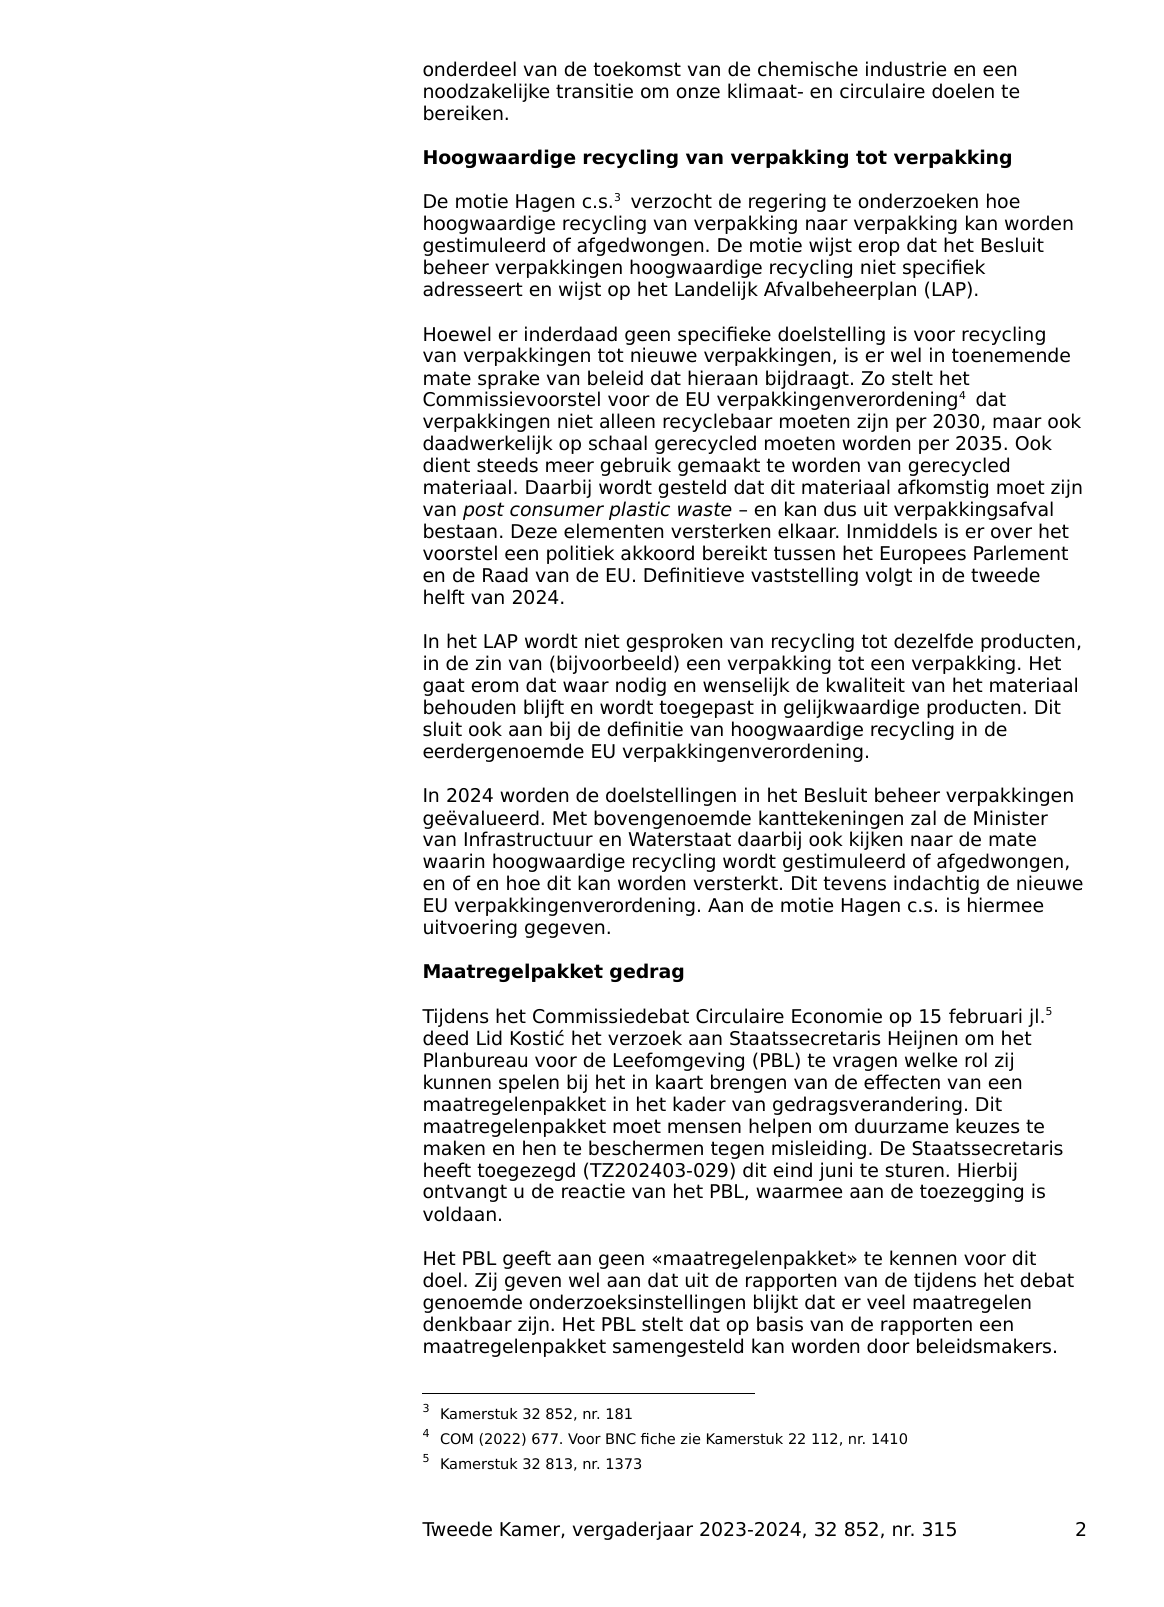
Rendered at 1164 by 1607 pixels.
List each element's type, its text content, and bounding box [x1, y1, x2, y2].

text Hoewel er inderdaad geen specifieke doelstelling is voor recycling van verpakkingen tot nieuwe verpakkingen, is er wel in toenemende mate sprake van beleid dat hieraan bijdraagt. Zo stelt het Commissievoorstel voor de EU verpakkingenverordening dat verpakkingen niet alleen recyclebaar moeten zijn per 2030, maar ook daadwerkelijk op schaal gerecycled moeten worden per 2035. Ook dient steeds meer gebruik gemaakt te worden van gerecycled materiaal. Daarbij wordt gesteld dat dit materiaal afkomstig moet zijn van post consumer plastic waste – en kan dus uit verpakkingsafval bestaan. Deze elementen versterken elkaar. Inmiddels is er over het voorstel een politiek akkoord bereikt tussen het Europees Parlement en de Raad van de EU. Definitieve vaststelling volgt in de tweede helft van 2024. [422, 323, 1087, 609]
text Kamerstuk 32 813, nr. 1373 [422, 1452, 1087, 1474]
text Kamerstuk 32 852, nr. 181 [422, 1402, 1087, 1424]
subtitle Hoogwaardige recycling van verpakking tot verpakking [422, 147, 1087, 169]
text Tijdens het Commissiedebat Circulaire Economie op 15 februari jl. deed Lid Kostić het verzoek aan Staatssecretaris Heijnen om het Planbureau voor de Leefomgeving (PBL) te vragen welke rol zij kunnen spelen bij het in kaart brengen van de effecten van een maatregelenpakket in het kader van gedragsverandering. Dit maatregelenpakket moet mensen helpen om duurzame keuzes te maken en hen te beschermen tegen misleiding. De Staatssecretaris heeft toegezegd (TZ202403-029) dit eind juni te sturen. Hierbij ontvangt u de reactie van het PBL, waarmee aan de toezegging is voldaan. [422, 1006, 1087, 1225]
text In 2024 worden de doelstellingen in het Besluit beheer verpakkingen geëvalueerd. Met bovengenoemde kanttekeningen zal de Minister van Infrastructuur en Waterstaat daarbij ook kijken naar de mate waarin hoogwaardige recycling wordt gestimuleerd of afgedwongen, en of en hoe dit kan worden versterkt. Dit tevens indachtig de nieuwe EU verpakkingenverordening. Aan de motie Hagen c.s. is hiermee uitvoering gegeven. [422, 785, 1087, 939]
text De motie Hagen c.s. verzocht de regering te onderzoeken hoe hoogwaardige recycling van verpakking naar verpakking kan worden gestimuleerd of afgedwongen. De motie wijst erop dat het Besluit beheer verpakkingen hoogwaardige recycling niet specifiek adresseert en wijst op het Landelijk Afvalbeheerplan (LAP). [422, 191, 1087, 301]
text COM (2022) 677. Voor BNC fiche zie Kamerstuk 22 112, nr. 1410 [422, 1427, 1087, 1449]
text Het PBL geeft aan geen «maatregelenpakket» te kennen voor dit doel. Zij geven wel aan dat uit de rapporten van de tijdens het debat genoemde onderzoeksinstellingen blijkt dat er veel maatregelen denkbaar zijn. Het PBL stelt dat op basis van de rapporten een maatregelenpakket samengesteld kan worden door beleidsmakers. [422, 1248, 1087, 1357]
text In het LAP wordt niet gesproken van recycling tot dezelfde producten, in de zin van (bijvoorbeeld) een verpakking tot een verpakking. Het gaat erom dat waar nodig en wenselijk de kwaliteit van het materiaal behouden blijft en wordt toegepast in gelijkwaardige producten. Dit sluit ook aan bij de definitie van hoogwaardige recycling in de eerdergenoemde EU verpakkingenverordening. [422, 631, 1087, 763]
subtitle Maatregelpakket gedrag [422, 961, 1087, 983]
text onderdeel van de toekomst van de chemische industrie en een noodzakelijke transitie om onze klimaat- en circulaire doelen te bereiken. [422, 59, 1087, 125]
